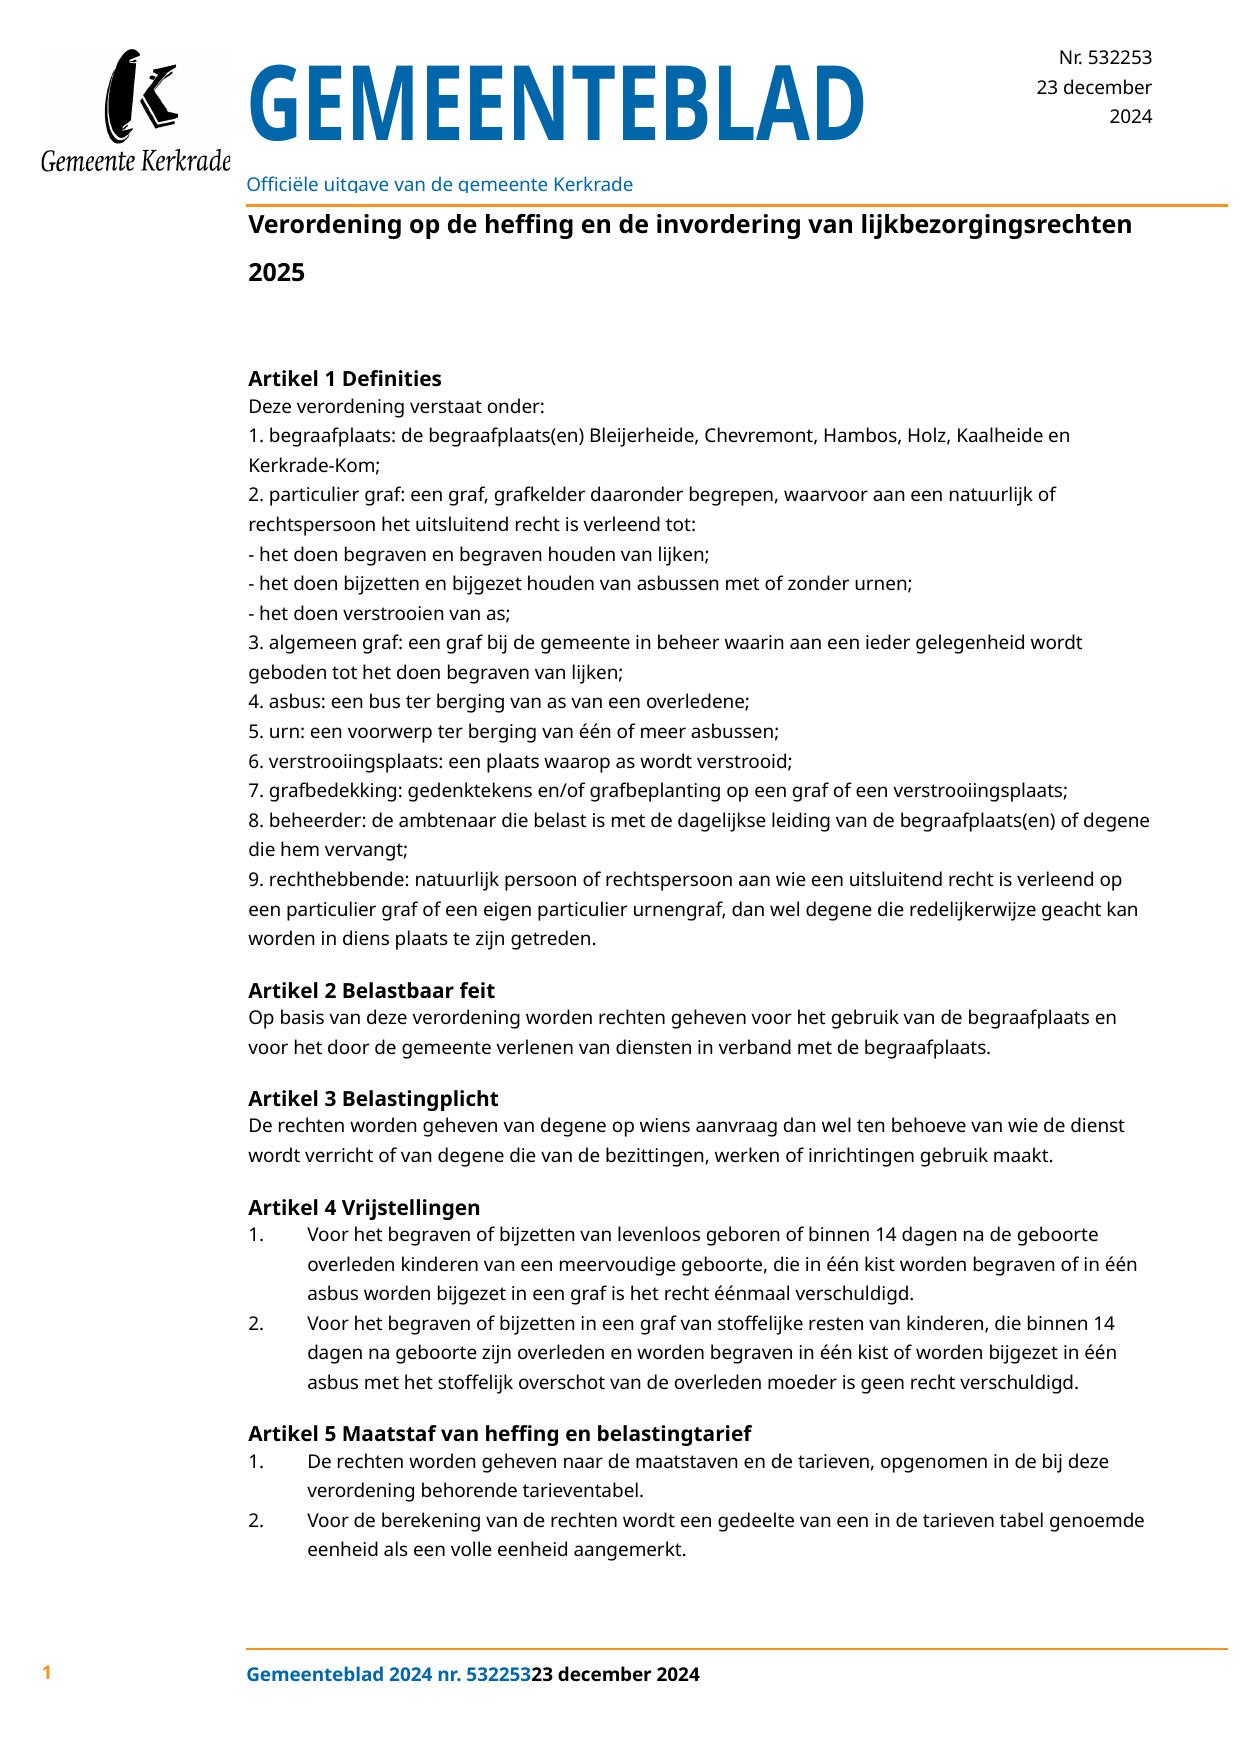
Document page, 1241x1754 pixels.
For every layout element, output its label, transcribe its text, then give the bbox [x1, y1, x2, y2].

list Voor de berekening van de rechten wordt een gedeelte van een in de tarieven tabel genoemde eenheid als een volle eenheid aangemerkt. [248, 1507, 1152, 1562]
text De rechten worden geheven van degene op wiens aanvraag dan wel ten behoeve van wie de dienst wordt verricht of van degene die van de bezittingen, werken of inrichtingen gebruik maakt. [248, 1113, 1152, 1168]
text - het doen verstrooien van as; [248, 600, 1152, 626]
text Verordening op de heffing en de invordering van lijkbezorgingsrechten 2025 [248, 207, 1152, 288]
text Artikel 5 Maatstaf van heffing en belastingtarief [248, 1419, 1152, 1448]
text Op basis van deze verordening worden rechten geheven voor het gebruik van de begraafplaats en voor het door de gemeente verlenen van diensten in verband met de begraafplaats. [248, 1004, 1152, 1059]
text Artikel 3 Belastingplicht [248, 1084, 1152, 1113]
text Artikel 2 Belastbaar feit [248, 976, 1152, 1004]
text 6. verstrooiingsplaats: een plaats waarop as wordt verstrooid; [248, 748, 1152, 774]
text 8. beheerder: de ambtenaar die belast is met de dagelijkse leiding van de begraafplaats(en) of degene die hem vervangt; [248, 807, 1152, 862]
text 1. begraafplaats: de begraafplaats(en) Bleijerheide, Chevremont, Hambos, Holz, Kaalheide en Kerkrade-Kom; [248, 422, 1152, 478]
text 3. algemeen graf: een graf bij de gemeente in beheer waarin aan een ieder gelegenheid wordt geboden tot het doen begraven van lijken; [248, 629, 1152, 685]
text 5. urn: een voorwerp ter berging van één of meer asbussen; [248, 718, 1152, 744]
list Voor het begraven of bijzetten van levenloos geboren of binnen 14 dagen na de geboorte overleden kinderen van een meervoudige geboorte, die in één kist worden begraven of in één asbus worden bijgezet in een graf is het recht éénmaal verschuldigd. [248, 1221, 1152, 1306]
text - het doen begraven en begraven houden van lijken; [248, 541, 1152, 567]
text 9. rechthebbende: natuurlijk persoon of rechtspersoon aan wie een uitsluitend recht is verleend op een particulier graf of een eigen particulier urnengraf, dan wel degene die redelijkerwijze geacht kan worden in diens plaats te zijn getreden. [248, 866, 1152, 951]
list Voor het begraven of bijzetten in een graf van stoffelijke resten van kinderen, die binnen 14 dagen na geboorte zijn overleden en worden begraven in één kist of worden bijgezet in één asbus met het stoffelijk overschot van de overleden moeder is geen recht verschuldigd. [248, 1310, 1152, 1395]
text Artikel 1 Definities [248, 364, 1152, 393]
picture [41, 47, 231, 172]
list De rechten worden geheven naar de maatstaven en de tarieven, opgenomen in de bij deze verordening behorende tarieventabel. [248, 1448, 1152, 1503]
text 7. grafbedekking: gedenktekens en/of grafbeplanting op een graf of een verstrooiingsplaats; [248, 777, 1152, 803]
text 2. particulier graf: een graf, grafkelder daaronder begrepen, waarvoor aan een natuurlijk of rechtspersoon het uitsluitend recht is verleend tot: [248, 482, 1152, 537]
text Artikel 4 Vrijstellingen [248, 1193, 1152, 1221]
text - het doen bijzetten en bijgezet houden van asbussen met of zonder urnen; [248, 570, 1152, 596]
text Deze verordening verstaat onder: [248, 393, 1152, 419]
text 4. asbus: een bus ter berging van as van een overledene; [248, 689, 1152, 714]
